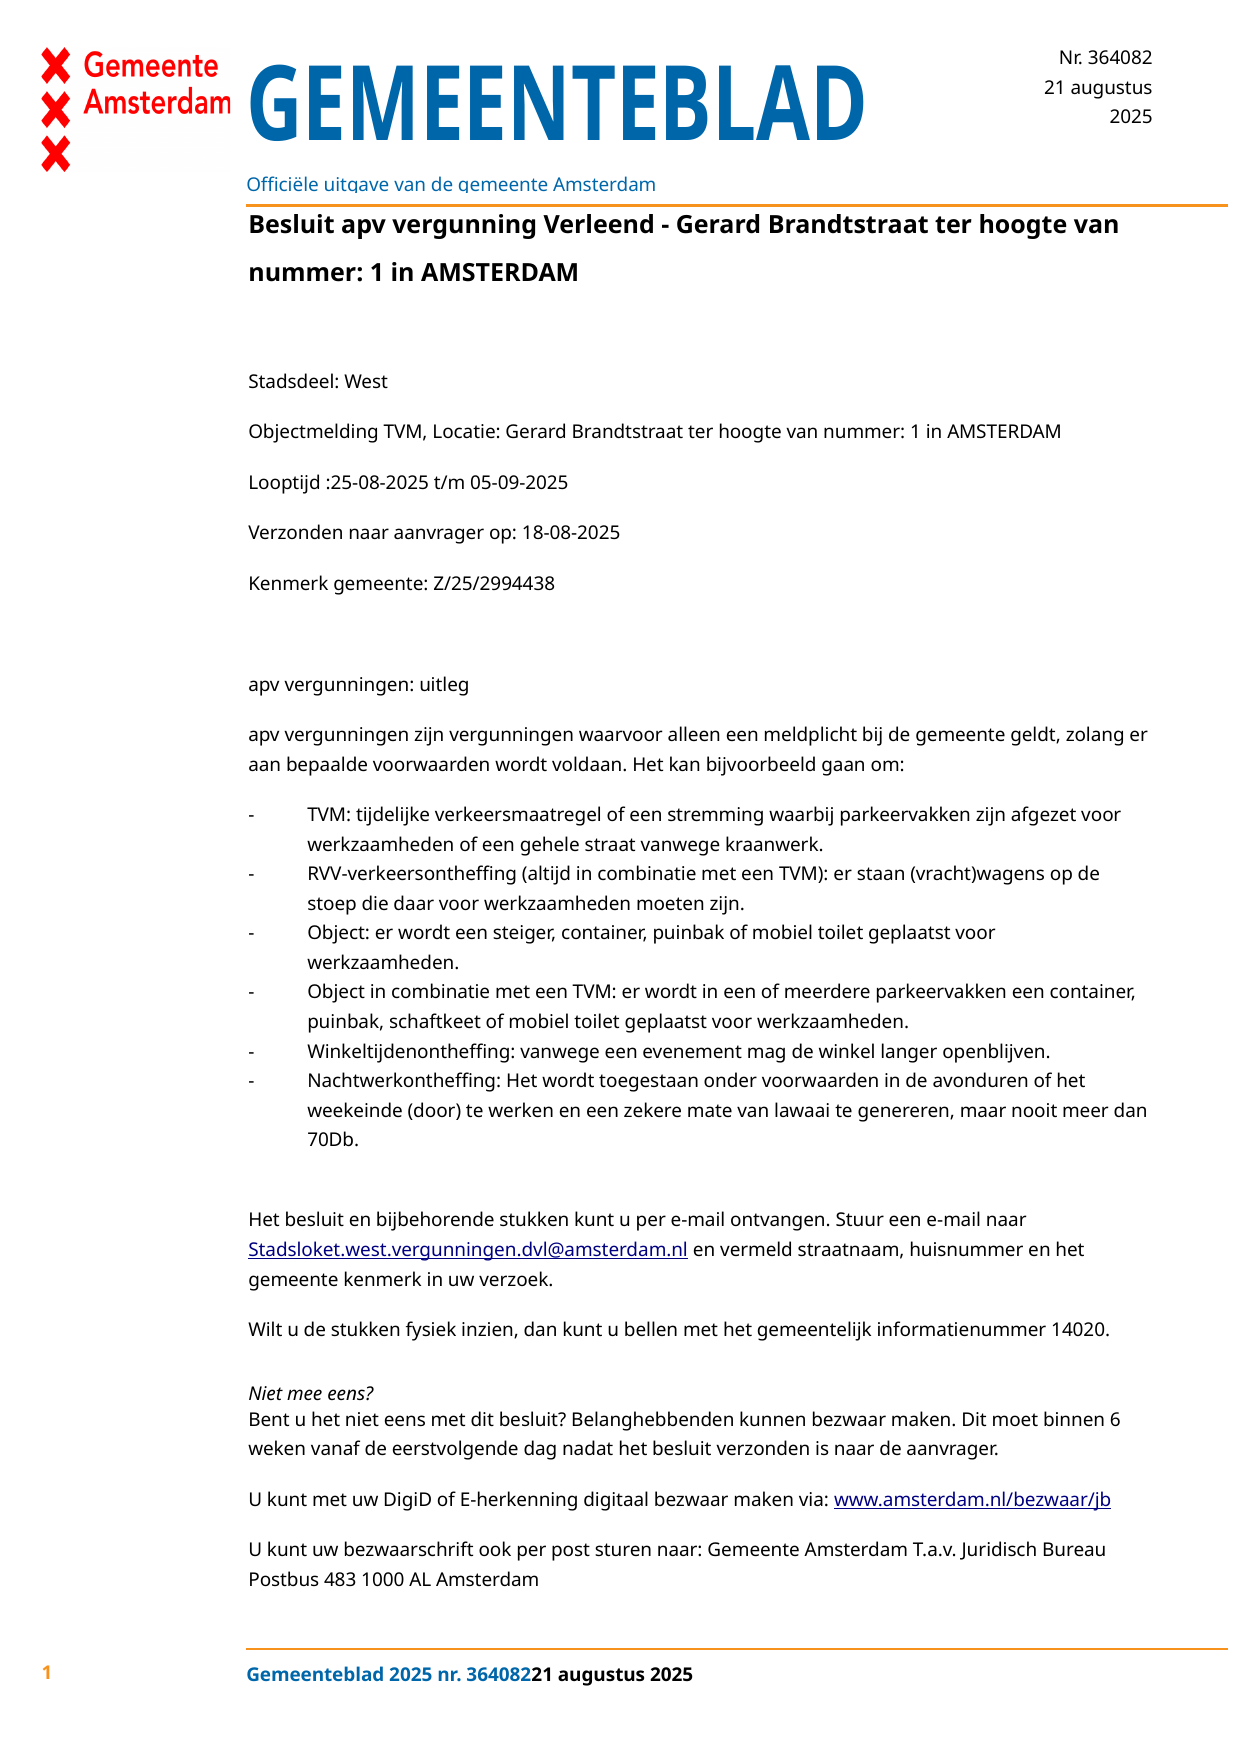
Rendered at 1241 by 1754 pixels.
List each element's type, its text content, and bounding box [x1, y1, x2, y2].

text Besluit apv vergunning Verleend - Gerard Brandtstraat ter hoogte van nummer: 1 in AMSTERDAM [248, 207, 1152, 288]
text Stadsdeel: West [248, 368, 1152, 394]
list Winkeltijdenontheffing: vanwege een evenement mag de winkel langer openblijven. [248, 1038, 1152, 1064]
text Bent u het niet eens met dit besluit? Belanghebbenden kunnen bezwaar maken. Dit moet binnen 6 weken vanaf de eerstvolgende dag nadat het besluit verzonden is naar de aanvrager. [248, 1406, 1152, 1461]
text Looptijd :25-08-2025 t/m 05-09-2025 [248, 469, 1152, 495]
text Verzonden naar aanvrager op: 18-08-2025 [248, 519, 1152, 545]
text U kunt uw bezwaarschrift ook per post sturen naar: Gemeente Amsterdam T.a.v. Juridisch Bureau Postbus 483 1000 AL Amsterdam [248, 1536, 1152, 1592]
list TVM: tijdelijke verkeersmaatregel of een stremming waarbij parkeervakken zijn afgezet voor werkzaamheden of een gehele straat vanwege kraanwerk. [248, 801, 1152, 857]
list Nachtwerkontheffing: Het wordt toegestaan onder voorwaarden in de avonduren of het weekeinde (door) te werken en een zekere mate van lawaai te genereren, maar nooit meer dan 70Db. [248, 1067, 1152, 1152]
text apv vergunningen: uitleg [248, 671, 1152, 697]
list Object: er wordt een steiger, container, puinbak of mobiel toilet geplaatst voor werkzaamheden. [248, 919, 1152, 975]
list RVV-verkeersontheffing (altijd in combinatie met een TVM): er staan (vracht)wagens op de stoep die daar voor werkzaamheden moeten zijn. [248, 860, 1152, 916]
text Kenmerk gemeente: Z/25/2994438 [248, 570, 1152, 596]
picture [41, 47, 231, 172]
text Niet mee eens? [248, 1380, 1152, 1406]
text Het besluit en bijbehorende stukken kunt u per e-mail ontvangen. Stuur een e-mail naar Stadsloket.west.vergunningen.dvl@amsterdam.nl en vermeld straatnaam, huisnummer en het gemeente kenmerk in uw verzoek. [248, 1207, 1152, 1292]
text Wilt u de stukken fysiek inzien, dan kunt u bellen met het gemeentelijk informatienummer 14020. [248, 1316, 1152, 1342]
text apv vergunningen zijn vergunningen waarvoor alleen een meldplicht bij de gemeente geldt, zolang er aan bepaalde voorwaarden wordt voldaan. Het kan bijvoorbeeld gaan om: [248, 721, 1152, 777]
text Objectmelding TVM, Locatie: Gerard Brandtstraat ter hoogte van nummer: 1 in AMSTERDAM [248, 419, 1152, 444]
text U kunt met uw DigiD of E-herkenning digitaal bezwaar maken via: www.amsterdam.nl/bezwaar/jb [248, 1486, 1152, 1512]
list Object in combinatie met een TVM: er wordt in een of meerdere parkeervakken een container, puinbak, schaftkeet of mobiel toilet geplaatst voor werkzaamheden. [248, 979, 1152, 1034]
